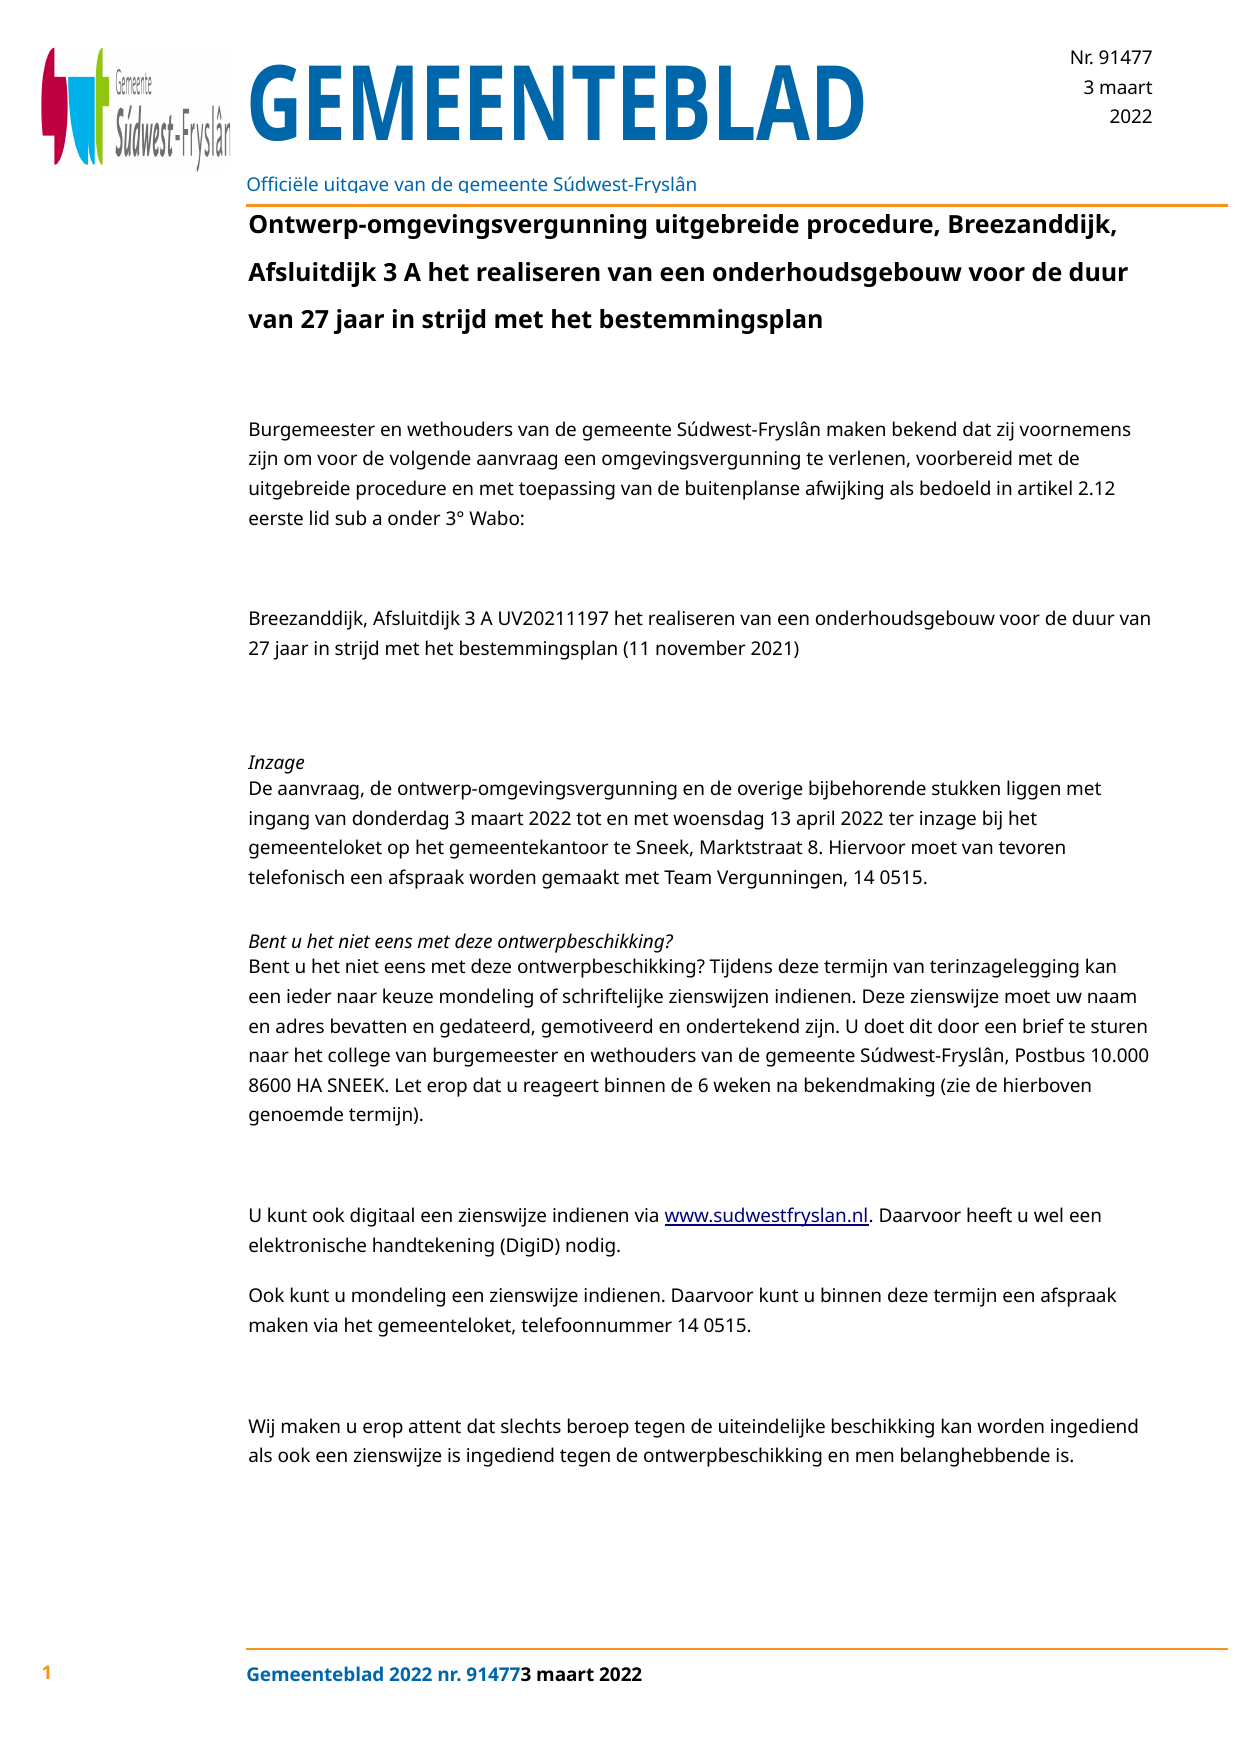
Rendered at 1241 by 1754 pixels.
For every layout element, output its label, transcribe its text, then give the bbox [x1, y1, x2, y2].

text Ook kunt u mondeling een zienswijze indienen. Daarvoor kunt u binnen deze termijn een afspraak maken via het gemeenteloket, telefoonnummer 14 0515. [248, 1282, 1152, 1338]
text Burgemeester en wethouders van de gemeente Súdwest-Fryslân maken bekend dat zij voornemens zijn om voor de volgende aanvraag een omgevingsvergunning te verlenen, voorbereid met de uitgebreide procedure en met toepassing van de buitenplanse afwijking als bedoeld in artikel 2.12 eerste lid sub a onder 3° Wabo: [248, 416, 1152, 530]
text Breezanddijk, Afsluitdijk 3 A UV20211197 het realiseren van een onderhoudsgebouw voor de duur van 27 jaar in strijd met het bestemmingsplan (11 november 2021) [248, 606, 1152, 661]
text U kunt ook digitaal een zienswijze indienen via www.sudwestfryslan.nl. Daarvoor heeft u wel een elektronische handtekening (DigiD) nodig. [248, 1202, 1152, 1258]
text Inzage [248, 749, 1152, 775]
text Ontwerp-omgevingsvergunning uitgebreide procedure, Breezanddijk, Afsluitdijk 3 A het realiseren van een onderhoudsgebouw voor de duur van 27 jaar in strijd met het bestemmingsplan [248, 207, 1152, 336]
picture [41, 47, 231, 172]
text Wij maken u erop attent dat slechts beroep tegen de uiteindelijke beschikking kan worden ingediend als ook een zienswijze is ingediend tegen de ontwerpbeschikking en men belanghebbende is. [248, 1413, 1152, 1468]
text Bent u het niet eens met deze ontwerpbeschikking? [248, 928, 1152, 954]
text De aanvraag, de ontwerp-omgevingsvergunning en de overige bijbehorende stukken liggen met ingang van donderdag 3 maart 2022 tot en met woensdag 13 april 2022 ter inzage bij het gemeenteloket op het gemeentekantoor te Sneek, Marktstraat 8. Hiervoor moet van tevoren telefonisch een afspraak worden gemaakt met Team Vergunningen, 14 0515. [248, 775, 1152, 890]
text Bent u het niet eens met deze ontwerpbeschikking? Tijdens deze termijn van terinzagelegging kan een ieder naar keuze mondeling of schriftelijke zienswijzen indienen. Deze zienswijze moet uw naam en adres bevatten en gedateerd, gemotiveerd en ondertekend zijn. U doet dit door een brief te sturen naar het college van burgemeester en wethouders van de gemeente Súdwest-Fryslân, Postbus 10.000 8600 HA SNEEK. Let erop dat u reageert binnen de 6 weken na bekendmaking (zie de hierboven genoemde termijn). [248, 954, 1152, 1127]
